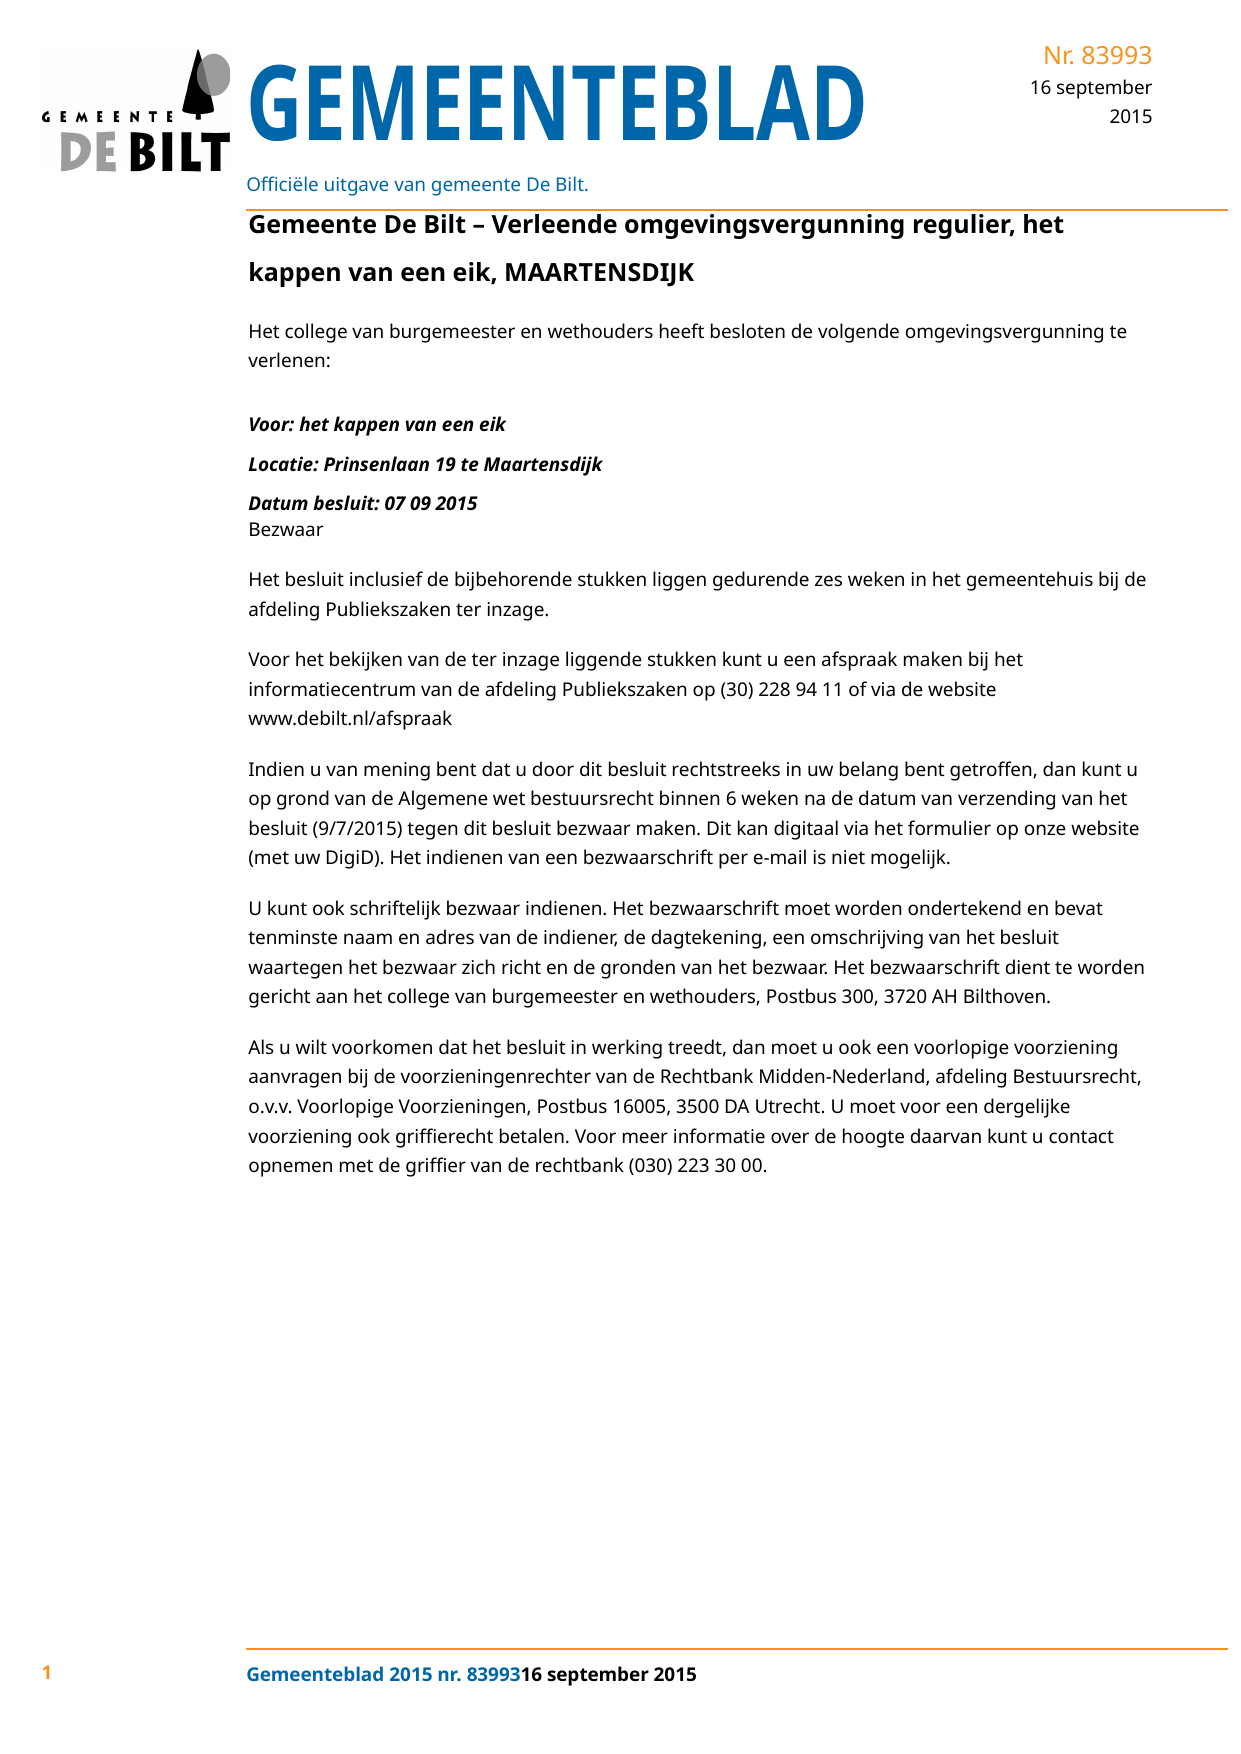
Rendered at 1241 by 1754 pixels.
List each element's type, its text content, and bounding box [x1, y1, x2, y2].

text U kunt ook schriftelijk bezwaar indienen. Het bezwaarschrift moet worden ondertekend en bevat tenminste naam en adres van de indiener, de dagtekening, een omschrijving van het besluit waartegen het bezwaar zich richt en de gronden van het bezwaar. Het bezwaarschrift dient te worden gericht aan het college van burgemeester en wethouders, Postbus 300, 3720 AH Bilthoven. [248, 895, 1152, 1009]
text Voor het bekijken van de ter inzage liggende stukken kunt u een afspraak maken bij het informatiecentrum van de afdeling Publiekszaken op (30) 228 94 11 of via de website www.debilt.nl/afspraak [248, 646, 1152, 731]
picture [41, 47, 231, 172]
text Voor: het kappen van een eik [248, 411, 1152, 437]
text Het besluit inclusief de bijbehorende stukken liggen gedurende zes weken in het gemeentehuis bij de afdeling Publiekszaken ter inzage. [248, 566, 1152, 621]
text Indien u van mening bent dat u door dit besluit rechtstreeks in uw belang bent getroffen, dan kunt u op grond van de Algemene wet bestuursrecht binnen 6 weken na de datum van verzending van het besluit (9/7/2015) tegen dit besluit bezwaar maken. Dit kan digitaal via het formulier op onze website (met uw DigiD). Het indienen van een bezwaarschrift per e-mail is niet mogelijk. [248, 756, 1152, 870]
text Gemeente De Bilt – Verleende omgevingsvergunning regulier, het kappen van een eik, MAARTENSDIJK [248, 211, 1152, 288]
text Locatie: Prinsenlaan 19 te Maartensdijk [248, 451, 1152, 476]
text Als u wilt voorkomen dat het besluit in werking treedt, dan moet u ook een voorlopige voorziening aanvragen bij de voorzieningenrechter van de Rechtbank Midden-Nederland, afdeling Bestuursrecht, o.v.v. Voorlopige Voorzieningen, Postbus 16005, 3500 DA Utrecht. U moet voor een dergelijke voorziening ook griffierecht betalen. Voor meer informatie over de hoogte daarvan kunt u contact opnemen met de griffier van de rechtbank (030) 223 30 00. [248, 1034, 1152, 1178]
text Bezwaar [248, 516, 1152, 541]
text Datum besluit: 07 09 2015 [248, 490, 1152, 516]
text Het college van burgemeester en wethouders heeft besloten de volgende omgevingsvergunning te verlenen: [248, 318, 1152, 373]
